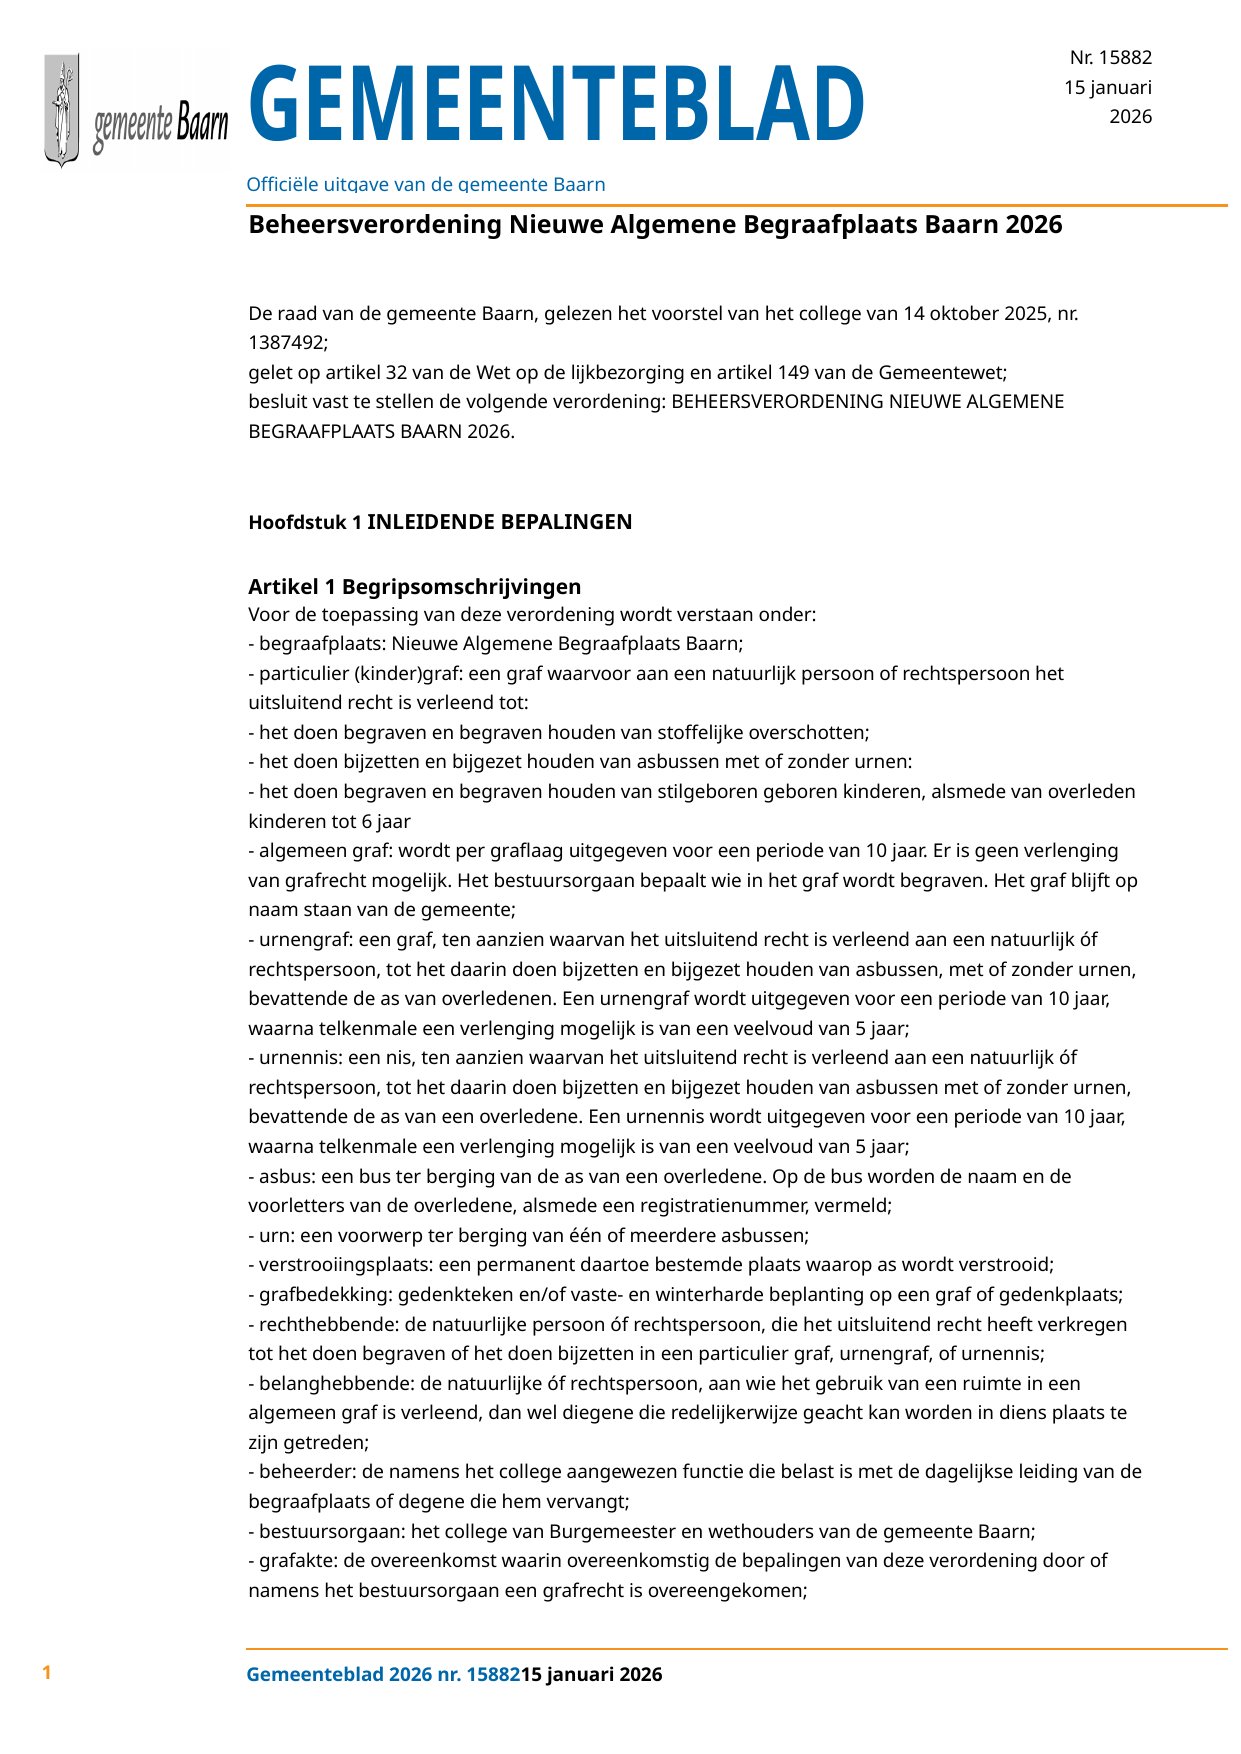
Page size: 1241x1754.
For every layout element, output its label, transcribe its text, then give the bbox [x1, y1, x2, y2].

text - rechthebbende: de natuurlijke persoon óf rechtspersoon, die het uitsluitend recht heeft verkregen tot het doen begraven of het doen bijzetten in een particulier graf, urnengraf, of urnennis; [248, 1311, 1152, 1366]
text Artikel 1 Begripsomschrijvingen [248, 572, 1152, 601]
text gelet op artikel 32 van de Wet op de lijkbezorging en artikel 149 van de Gemeentewet; [248, 359, 1152, 385]
text besluit vast te stellen de volgende verordening: BEHEERSVERORDENING NIEUWE ALGEMENE BEGRAAFPLAATS BAARN 2026. [248, 389, 1152, 444]
text - verstrooiingsplaats: een permanent daartoe bestemde plaats waarop as wordt verstrooid; [248, 1252, 1152, 1277]
text - particulier (kinder)graf: een graf waarvoor aan een natuurlijk persoon of rechtspersoon het uitsluitend recht is verleend tot: [248, 660, 1152, 715]
text - het doen bijzetten en bijgezet houden van asbussen met of zonder urnen: [248, 749, 1152, 774]
text - grafbedekking: gedenkteken en/of vaste- en winterharde beplanting op een graf of gedenkplaats; [248, 1281, 1152, 1307]
text - bestuursorgaan: het college van Burgemeester en wethouders van de gemeente Baarn; [248, 1518, 1152, 1543]
text - urn: een voorwerp ter berging van één of meerdere asbussen; [248, 1222, 1152, 1248]
text - urnennis: een nis, ten aanzien waarvan het uitsluitend recht is verleend aan een natuurlijk óf rechtspersoon, tot het daarin doen bijzetten en bijgezet houden van asbussen met of zonder urnen, bevattende de as van een overledene. Een urnennis wordt uitgegeven voor een periode van 10 jaar, waarna telkenmale een verlenging mogelijk is van een veelvoud van 5 jaar; [248, 1044, 1152, 1159]
text Hoofdstuk 1 INLEIDENDE BEPALINGEN [248, 507, 1152, 535]
text - begraafplaats: Nieuwe Algemene Begraafplaats Baarn; [248, 630, 1152, 656]
text - grafakte: de overeenkomst waarin overeenkomstig de bepalingen van deze verordening door of namens het bestuursorgaan een grafrecht is overeengekomen; [248, 1547, 1152, 1603]
text - algemeen graf: wordt per graflaag uitgegeven voor een periode van 10 jaar. Er is geen verlenging van grafrecht mogelijk. Het bestuursorgaan bepaalt wie in het graf wordt begraven. Het graf blijft op naam staan van de gemeente; [248, 837, 1152, 922]
text - het doen begraven en begraven houden van stoffelijke overschotten; [248, 719, 1152, 745]
text Voor de toepassing van deze verordening wordt verstaan onder: [248, 601, 1152, 626]
text - belanghebbende: de natuurlijke óf rechtspersoon, aan wie het gebruik van een ruimte in een algemeen graf is verleend, dan wel diegene die redelijkerwijze geacht kan worden in diens plaats te zijn getreden; [248, 1370, 1152, 1455]
picture [41, 47, 231, 172]
text Beheersverordening Nieuwe Algemene Begraafplaats Baarn 2026 [248, 207, 1152, 241]
text - asbus: een bus ter berging van de as van een overledene. Op de bus worden de naam en de voorletters van de overledene, alsmede een registratienummer, vermeld; [248, 1163, 1152, 1218]
text - het doen begraven en begraven houden van stilgeboren geboren kinderen, alsmede van overleden kinderen tot 6 jaar [248, 778, 1152, 833]
text - beheerder: de namens het college aangewezen functie die belast is met de dagelijkse leiding van de begraafplaats of degene die hem vervangt; [248, 1459, 1152, 1514]
text - urnengraf: een graf, ten aanzien waarvan het uitsluitend recht is verleend aan een natuurlijk óf rechtspersoon, tot het daarin doen bijzetten en bijgezet houden van asbussen, met of zonder urnen, bevattende de as van overledenen. Een urnengraf wordt uitgegeven voor een periode van 10 jaar, waarna telkenmale een verlenging mogelijk is van een veelvoud van 5 jaar; [248, 926, 1152, 1041]
text De raad van de gemeente Baarn, gelezen het voorstel van het college van 14 oktober 2025, nr. 1387492; [248, 300, 1152, 355]
